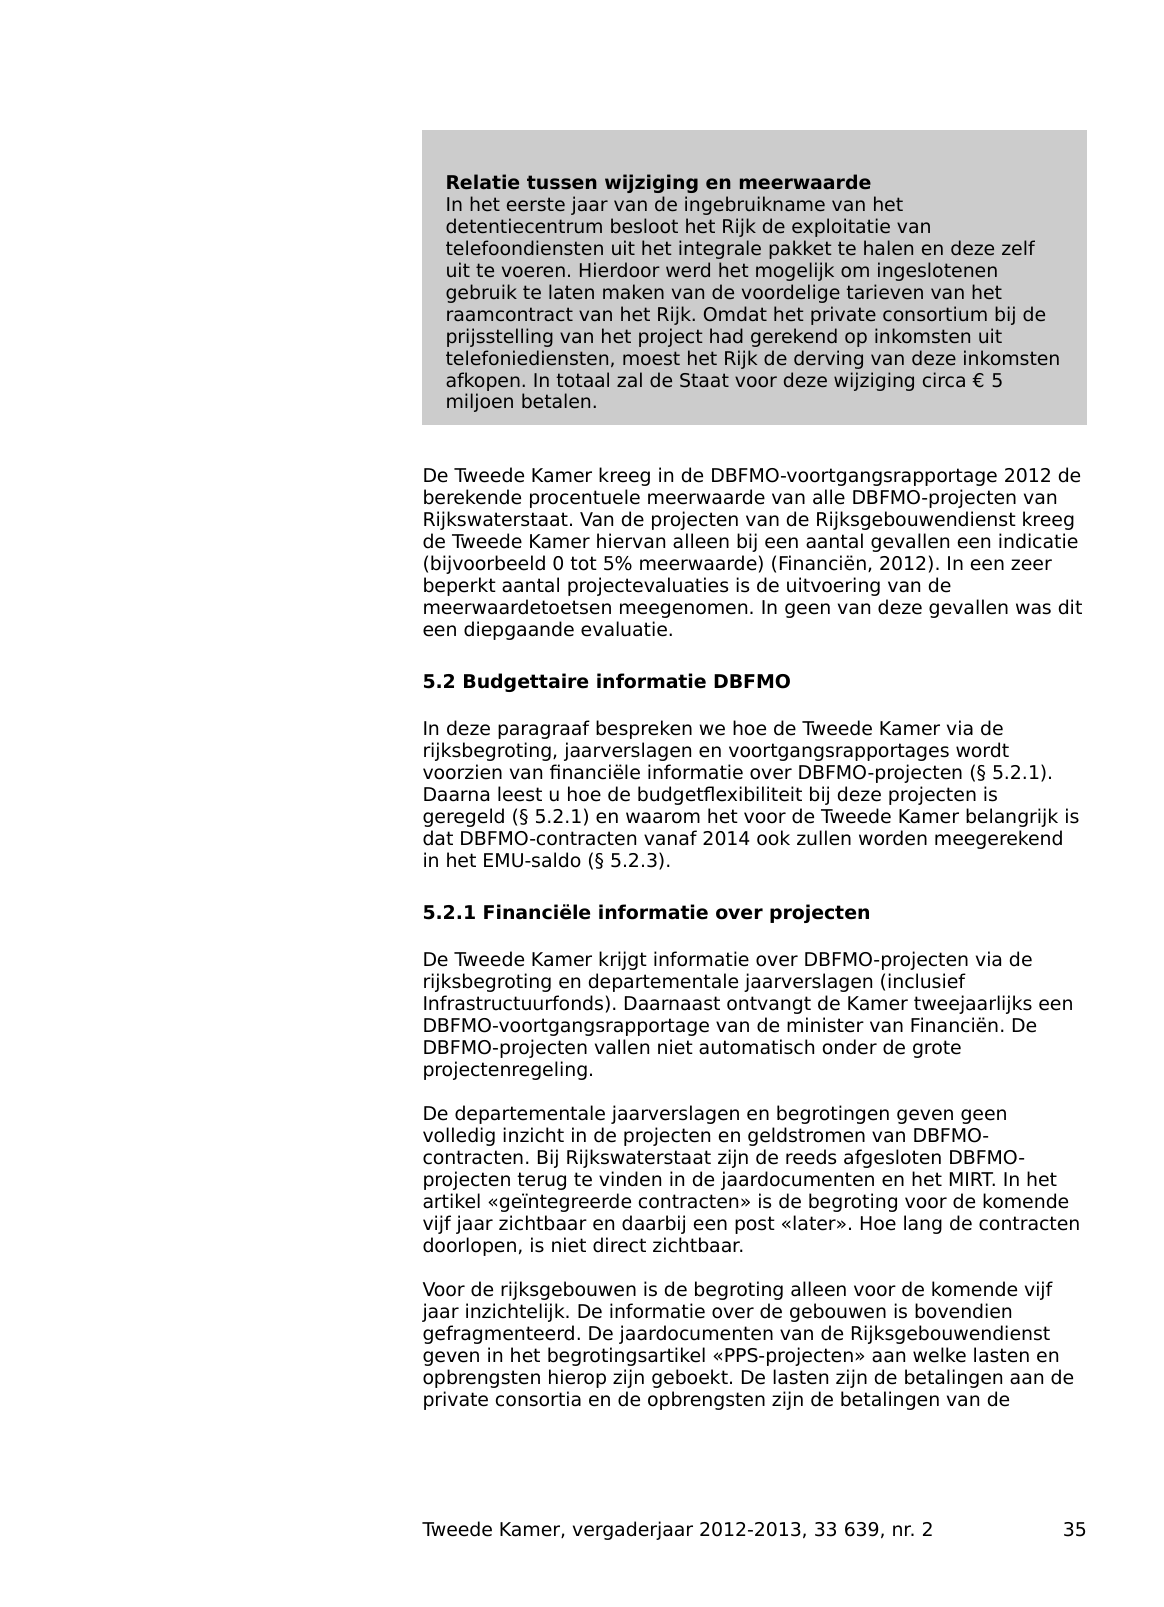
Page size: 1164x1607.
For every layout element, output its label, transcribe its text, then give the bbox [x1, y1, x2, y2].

text De Tweede Kamer krijgt informatie over DBFMO-projecten via de rijksbegroting en departementale jaarverslagen (inclusief Infrastructuurfonds). Daarnaast ontvangt de Kamer tweejaarlijks een DBFMO-voortgangsrapportage van de minister van Financiën. De DBFMO-projecten vallen niet automatisch onder de grote projectenregeling. [422, 949, 1087, 1081]
table_header Relatie tussen wijziging en meerwaarde In het eerste jaar van de ingebruikname van het detentiecentrum besloot het Rijk de exploitatie van telefoondiensten uit het integrale pakket te halen en deze zelf uit te voeren. Hierdoor werd het mogelijk om ingeslotenen gebruik te laten maken van de voordelige tarieven van het raamcontract van het Rijk. Omdat het private consortium bij de prijsstelling van het project had gerekend op inkomsten uit telefoniediensten, moest het Rijk de derving van deze inkomsten afkopen. In totaal zal de Staat voor deze wijziging circa € 5 miljoen betalen. [422, 130, 1087, 425]
text De departementale jaarverslagen en begrotingen geven geen volledig inzicht in de projecten en geldstromen van DBFMO-contracten. Bij Rijkswaterstaat zijn de reeds afgesloten DBFMO-projecten terug te vinden in de jaardocumenten en het MIRT. In het artikel «geïntegreerde contracten» is de begroting voor de komende vijf jaar zichtbaar en daarbij een post «later». Hoe lang de contracten doorlopen, is niet direct zichtbaar. [422, 1103, 1087, 1257]
text Voor de rijksgebouwen is de begroting alleen voor de komende vijf jaar inzichtelijk. De informatie over de gebouwen is bovendien gefragmenteerd. De jaardocumenten van de Rijksgebouwendienst geven in het begrotingsartikel «PPS-projecten» aan welke lasten en opbrengsten hierop zijn geboekt. De lasten zijn de betalingen aan de private consortia en de opbrengsten zijn de betalingen van de [422, 1279, 1087, 1411]
text De Tweede Kamer kreeg in de DBFMO-voortgangsrapportage 2012 de berekende procentuele meerwaarde van alle DBFMO-projecten van Rijkswaterstaat. Van de projecten van de Rijksgebouwendienst kreeg de Tweede Kamer hiervan alleen bij een aantal gevallen een indicatie (bijvoorbeeld 0 tot 5% meerwaarde) (Financiën, 2012). In een zeer beperkt aantal projectevaluaties is de uitvoering van de meerwaardetoetsen meegenomen. In geen van deze gevallen was dit een diepgaande evaluatie. [422, 465, 1087, 641]
subtitle 5.2 Budgettaire informatie DBFMO [422, 671, 1087, 693]
subtitle 5.2.1 Financiële informatie over projecten [422, 902, 1087, 924]
text In deze paragraaf bespreken we hoe de Tweede Kamer via de rijksbegroting, jaarverslagen en voortgangsrapportages wordt voorzien van financiële informatie over DBFMO-projecten (§ 5.2.1). Daarna leest u hoe de budgetflexibiliteit bij deze projecten is geregeld (§ 5.2.1) en waarom het voor de Tweede Kamer belangrijk is dat DBFMO-contracten vanaf 2014 ook zullen worden meegerekend in het EMU-saldo (§ 5.2.3). [422, 718, 1087, 872]
